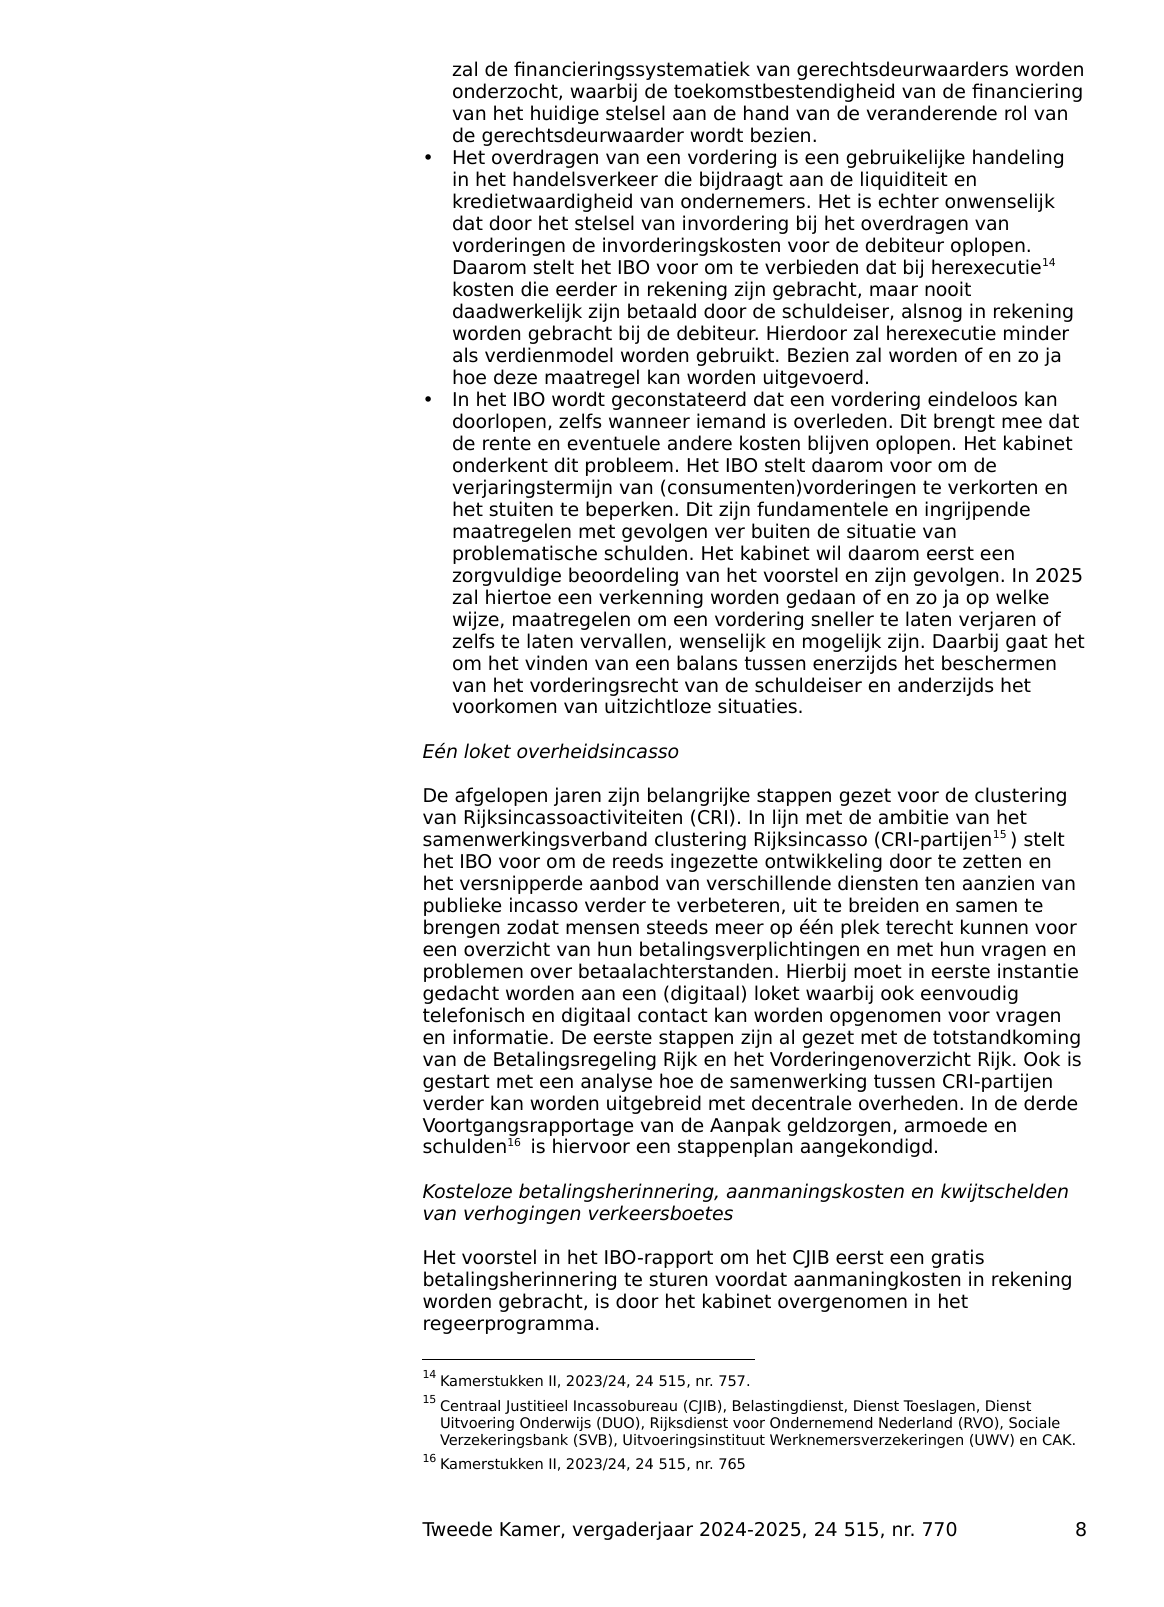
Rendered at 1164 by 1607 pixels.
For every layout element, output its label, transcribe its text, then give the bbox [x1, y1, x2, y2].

text Kamerstukken II, 2023/24, 24 515, nr. 757. [422, 1368, 1087, 1391]
text zal de financieringssystematiek van gerechtsdeurwaarders worden onderzocht, waarbij de toekomstbestendigheid van de financiering van het huidige stelsel aan de hand van de veranderende rol van de gerechtsdeurwaarder wordt bezien. [422, 59, 1087, 147]
subtitle Kosteloze betalingsherinnering, aanmaningskosten en kwijtschelden van verhogingen verkeersboetes [422, 1181, 1087, 1224]
text • In het IBO wordt geconstateerd dat een vordering eindeloos kan doorlopen, zelfs wanneer iemand is overleden. Dit brengt mee dat de rente en eventuele andere kosten blijven oplopen. Het kabinet onderkent dit probleem. Het IBO stelt daarom voor om de verjaringstermijn van (consumenten)vorderingen te verkorten en het stuiten te beperken. Dit zijn fundamentele en ingrijpende maatregelen met gevolgen ver buiten de situatie van problematische schulden. Het kabinet wil daarom eerst een zorgvuldige beoordeling van het voorstel en zijn gevolgen. In 2025 zal hiertoe een verkenning worden gedaan of en zo ja op welke wijze, maatregelen om een vordering sneller te laten verjaren of zelfs te laten vervallen, wenselijk en mogelijk zijn. Daarbij gaat het om het vinden van een balans tussen enerzijds het beschermen van het vorderingsrecht van de schuldeiser en anderzijds het voorkomen van uitzichtloze situaties. [422, 389, 1087, 718]
subtitle Eén loket overheidsincasso [422, 741, 1087, 763]
text Het voorstel in het IBO-rapport om het CJIB eerst een gratis betalingsherinnering te sturen voordat aanmaningkosten in rekening worden gebracht, is door het kabinet overgenomen in het regeerprogramma. [422, 1247, 1087, 1335]
text De afgelopen jaren zijn belangrijke stappen gezet voor de clustering van Rijksincassoactiviteiten (CRI). In lijn met de ambitie van het samenwerkingsverband clustering Rijksincasso (CRI-partijen) stelt het IBO voor om de reeds ingezette ontwikkeling door te zetten en het versnipperde aanbod van verschillende diensten ten aanzien van publieke incasso verder te verbeteren, uit te breiden en samen te brengen zodat mensen steeds meer op één plek terecht kunnen voor een overzicht van hun betalingsverplichtingen en met hun vragen en problemen over betaalachterstanden. Hierbij moet in eerste instantie gedacht worden aan een (digitaal) loket waarbij ook eenvoudig telefonisch en digitaal contact kan worden opgenomen voor vragen en informatie. De eerste stappen zijn al gezet met de totstandkoming van de Betalingsregeling Rijk en het Vorderingenoverzicht Rijk. Ook is gestart met een analyse hoe de samenwerking tussen CRI-partijen verder kan worden uitgebreid met decentrale overheden. In de derde Voortgangsrapportage van de Aanpak geldzorgen, armoede en schulden is hiervoor een stappenplan aangekondigd. [422, 785, 1087, 1158]
text Kamerstukken II, 2023/24, 24 515, nr. 765 [422, 1452, 1087, 1474]
text Centraal Justitieel Incassobureau (CJIB), Belastingdienst, Dienst Toeslagen, Dienst Uitvoering Onderwijs (DUO), Rijksdienst voor Ondernemend Nederland (RVO), Sociale Verzekeringsbank (SVB), Uitvoeringsinstituut Werknemersverzekeringen (UWV) en CAK. [422, 1393, 1087, 1449]
text • Het overdragen van een vordering is een gebruikelijke handeling in het handelsverkeer die bijdraagt aan de liquiditeit en kredietwaardigheid van ondernemers. Het is echter onwenselijk dat door het stelsel van invordering bij het overdragen van vorderingen de invorderingskosten voor de debiteur oplopen. Daarom stelt het IBO voor om te verbieden dat bij herexecutie kosten die eerder in rekening zijn gebracht, maar nooit daadwerkelijk zijn betaald door de schuldeiser, alsnog in rekening worden gebracht bij de debiteur. Hierdoor zal herexecutie minder als verdienmodel worden gebruikt. Bezien zal worden of en zo ja hoe deze maatregel kan worden uitgevoerd. [422, 147, 1087, 389]
